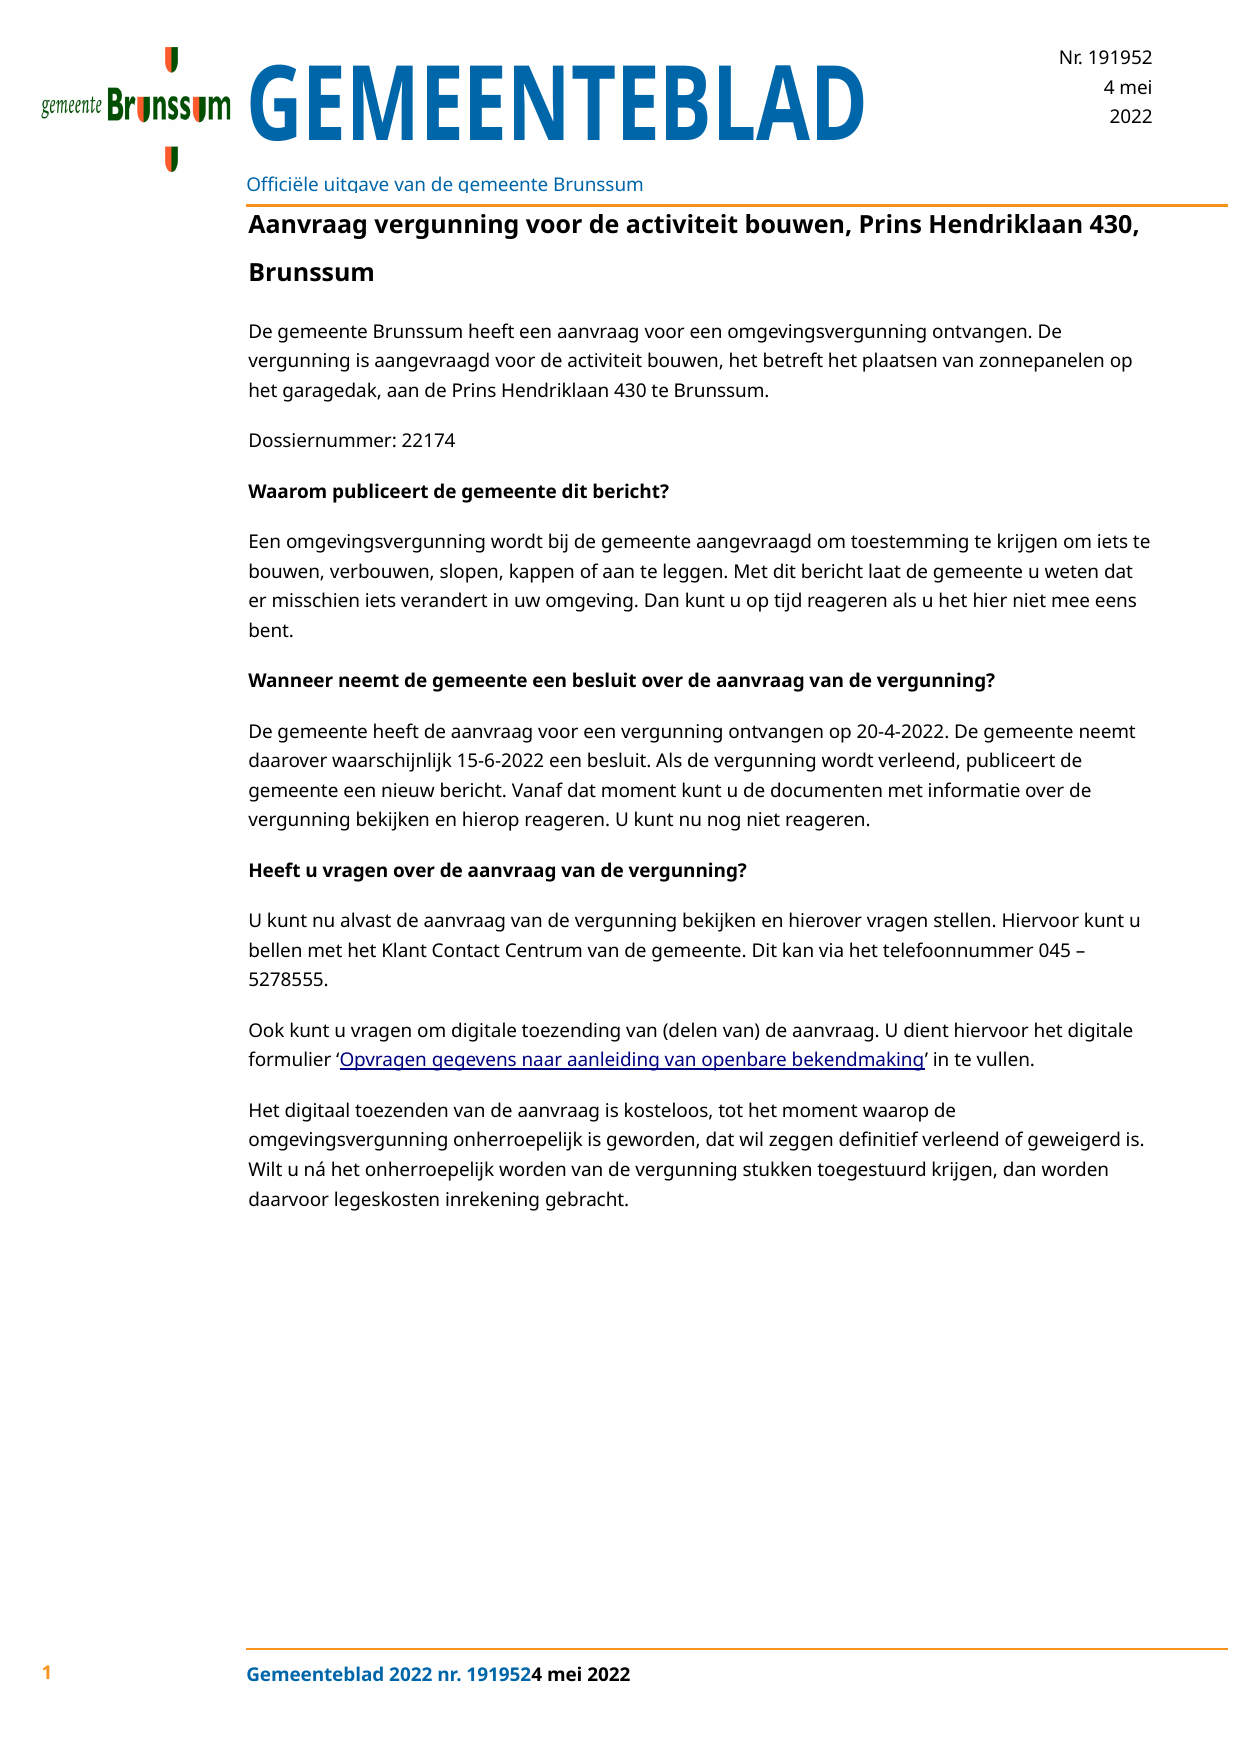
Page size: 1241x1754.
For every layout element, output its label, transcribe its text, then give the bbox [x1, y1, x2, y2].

text Ook kunt u vragen om digitale toezending van (delen van) de aanvraag. U dient hiervoor het digitale formulier ‘Opvragen gegevens naar aanleiding van openbare bekendmaking’ in te vullen. [248, 1017, 1152, 1072]
text Een omgevingsvergunning wordt bij de gemeente aangevraagd om toestemming te krijgen om iets te bouwen, verbouwen, slopen, kappen of aan te leggen. Met dit bericht laat de gemeente u weten dat er misschien iets verandert in uw omgeving. Dan kunt u op tijd reageren als u het hier niet mee eens bent. [248, 528, 1152, 643]
text Aanvraag vergunning voor de activiteit bouwen, Prins Hendriklaan 430, Brunssum [248, 207, 1152, 288]
text De gemeente Brunssum heeft een aanvraag voor een omgevingsvergunning ontvangen. De vergunning is aangevraagd voor de activiteit bouwen, het betreft het plaatsen van zonnepanelen op het garagedak, aan de Prins Hendriklaan 430 te Brunssum. [248, 318, 1152, 403]
text Heeft u vragen over de aanvraag van de vergunning? [248, 857, 1152, 883]
text U kunt nu alvast de aanvraag van de vergunning bekijken en hierover vragen stellen. Hiervoor kunt u bellen met het Klant Contact Centrum van de gemeente. Dit kan via het telefoonnummer 045 – 5278555. [248, 907, 1152, 992]
text De gemeente heeft de aanvraag voor een vergunning ontvangen op 20-4-2022. De gemeente neemt daarover waarschijnlijk 15-6-2022 een besluit. Als de vergunning wordt verleend, publiceert de gemeente een nieuw bericht. Vanaf dat moment kunt u de documenten met informatie over de vergunning bekijken en hierop reageren. U kunt nu nog niet reageren. [248, 718, 1152, 832]
text Wanneer neemt de gemeente een besluit over de aanvraag van de vergunning? [248, 667, 1152, 693]
text Het digitaal toezenden van de aanvraag is kosteloos, tot het moment waarop de omgevingsvergunning onherroepelijk is geworden, dat wil zeggen definitief verleend of geweigerd is. Wilt u ná het onherroepelijk worden van de vergunning stukken toegestuurd krijgen, dan worden daarvoor legeskosten inrekening gebracht. [248, 1097, 1152, 1212]
text Waarom publiceert de gemeente dit bericht? [248, 478, 1152, 504]
picture [41, 47, 231, 172]
text Dossiernummer: 22174 [248, 427, 1152, 453]
